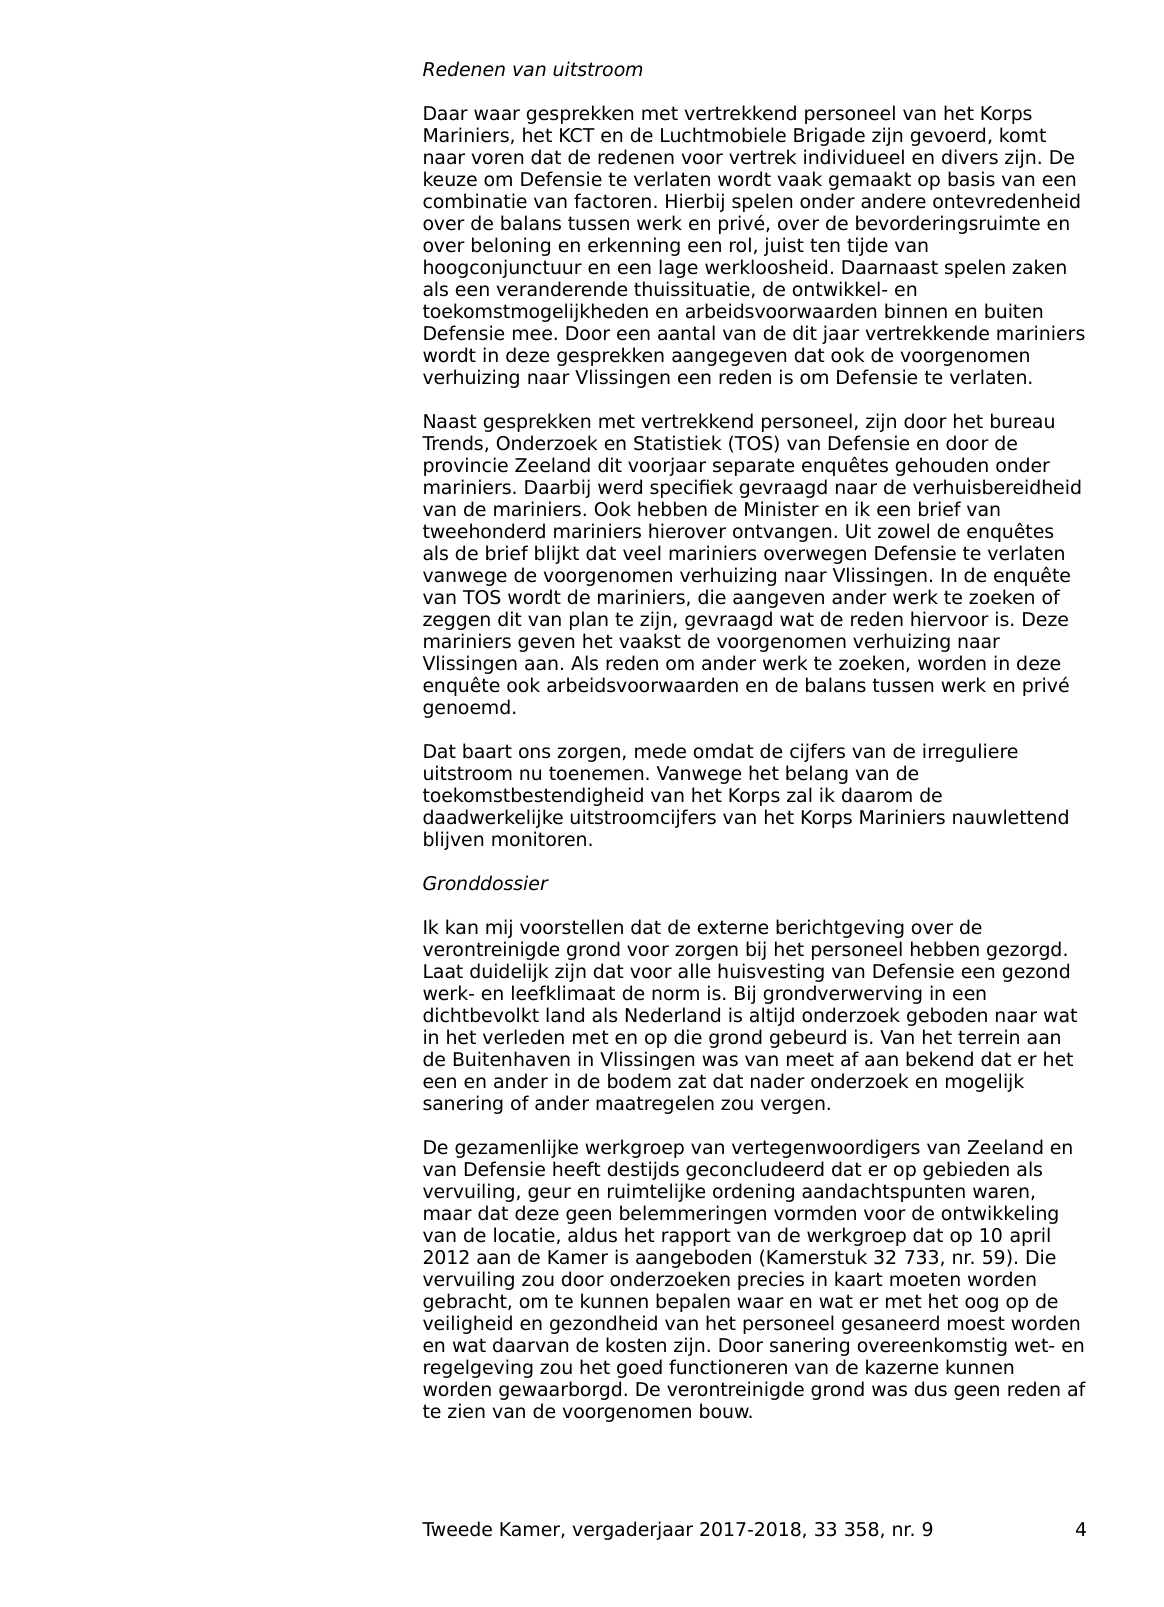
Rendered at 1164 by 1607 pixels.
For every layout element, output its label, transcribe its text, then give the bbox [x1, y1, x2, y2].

text Naast gesprekken met vertrekkend personeel, zijn door het bureau Trends, Onderzoek en Statistiek (TOS) van Defensie en door de provincie Zeeland dit voorjaar separate enquêtes gehouden onder mariniers. Daarbij werd specifiek gevraagd naar de verhuisbereidheid van de mariniers. Ook hebben de Minister en ik een brief van tweehonderd mariniers hierover ontvangen. Uit zowel de enquêtes als de brief blijkt dat veel mariniers overwegen Defensie te verlaten vanwege de voorgenomen verhuizing naar Vlissingen. In de enquête van TOS wordt de mariniers, die aangeven ander werk te zoeken of zeggen dit van plan te zijn, gevraagd wat de reden hiervoor is. Deze mariniers geven het vaakst de voorgenomen verhuizing naar Vlissingen aan. Als reden om ander werk te zoeken, worden in deze enquête ook arbeidsvoorwaarden en de balans tussen werk en privé genoemd. [422, 411, 1087, 719]
text De gezamenlijke werkgroep van vertegenwoordigers van Zeeland en van Defensie heeft destijds geconcludeerd dat er op gebieden als vervuiling, geur en ruimtelijke ordening aandachtspunten waren, maar dat deze geen belemmeringen vormden voor de ontwikkeling van de locatie, aldus het rapport van de werkgroep dat op 10 april 2012 aan de Kamer is aangeboden (Kamerstuk 32 733, nr. 59). Die vervuiling zou door onderzoeken precies in kaart moeten worden gebracht, om te kunnen bepalen waar en wat er met het oog op de veiligheid en gezondheid van het personeel gesaneerd moest worden en wat daarvan de kosten zijn. Door sanering overeenkomstig wet- en regelgeving zou het goed functioneren van de kazerne kunnen worden gewaarborgd. De verontreinigde grond was dus geen reden af te zien van de voorgenomen bouw. [422, 1137, 1087, 1423]
text Dat baart ons zorgen, mede omdat de cijfers van de irreguliere uitstroom nu toenemen. Vanwege het belang van de toekomstbestendigheid van het Korps zal ik daarom de daadwerkelijke uitstroomcijfers van het Korps Mariniers nauwlettend blijven monitoren. [422, 741, 1087, 851]
subtitle Gronddossier [422, 873, 1087, 895]
text Daar waar gesprekken met vertrekkend personeel van het Korps Mariniers, het KCT en de Luchtmobiele Brigade zijn gevoerd, komt naar voren dat de redenen voor vertrek individueel en divers zijn. De keuze om Defensie te verlaten wordt vaak gemaakt op basis van een combinatie van factoren. Hierbij spelen onder andere ontevredenheid over de balans tussen werk en privé, over de bevorderingsruimte en over beloning en erkenning een rol, juist ten tijde van hoogconjunctuur en een lage werkloosheid. Daarnaast spelen zaken als een veranderende thuissituatie, de ontwikkel- en toekomstmogelijkheden en arbeidsvoorwaarden binnen en buiten Defensie mee. Door een aantal van de dit jaar vertrekkende mariniers wordt in deze gesprekken aangegeven dat ook de voorgenomen verhuizing naar Vlissingen een reden is om Defensie te verlaten. [422, 103, 1087, 389]
text Ik kan mij voorstellen dat de externe berichtgeving over de verontreinigde grond voor zorgen bij het personeel hebben gezorgd. Laat duidelijk zijn dat voor alle huisvesting van Defensie een gezond werk- en leefklimaat de norm is. Bij grondverwerving in een dichtbevolkt land als Nederland is altijd onderzoek geboden naar wat in het verleden met en op die grond gebeurd is. Van het terrein aan de Buitenhaven in Vlissingen was van meet af aan bekend dat er het een en ander in de bodem zat dat nader onderzoek en mogelijk sanering of ander maatregelen zou vergen. [422, 917, 1087, 1115]
subtitle Redenen van uitstroom [422, 59, 1087, 81]
